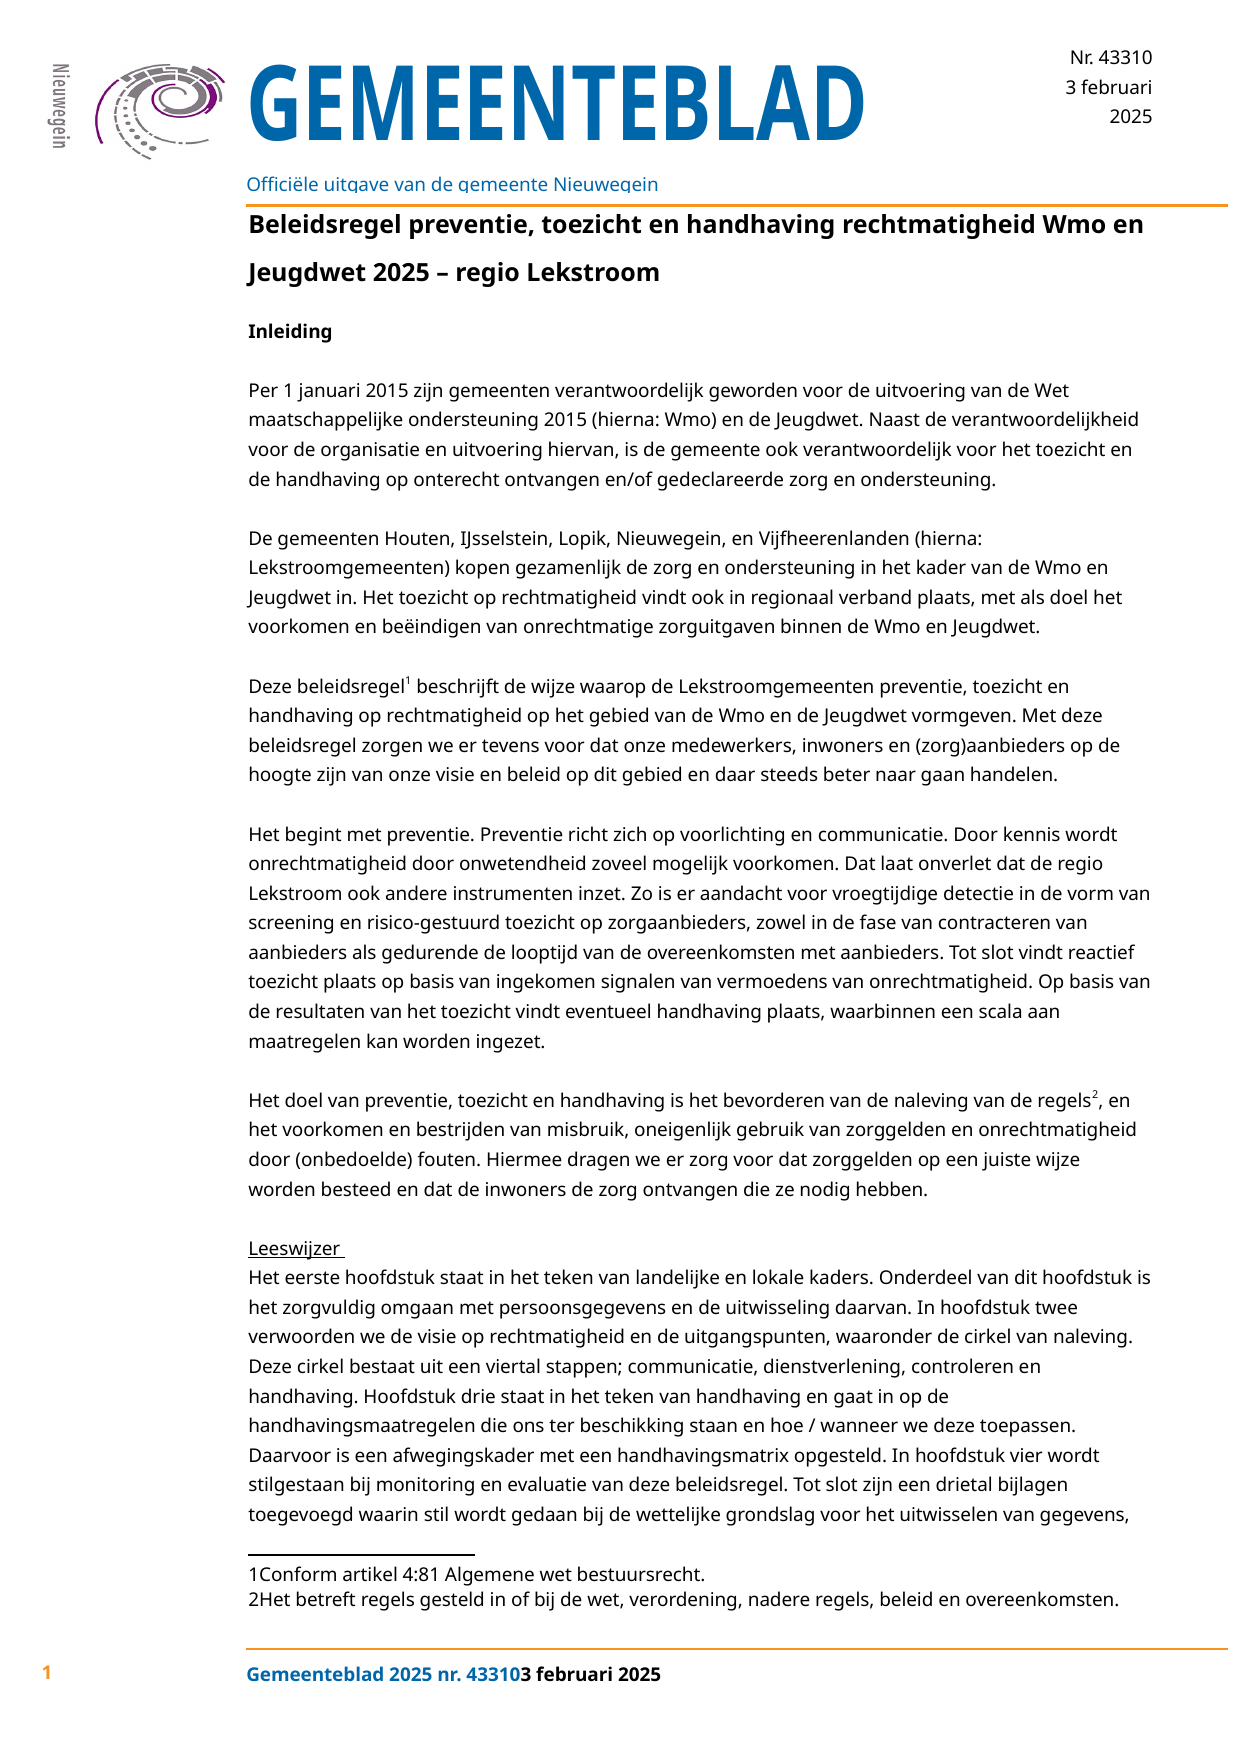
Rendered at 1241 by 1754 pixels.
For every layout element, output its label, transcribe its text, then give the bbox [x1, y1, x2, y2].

text Inleiding [248, 318, 1152, 344]
text De gemeenten Houten, IJsselstein, Lopik, Nieuwegein, en Vijfheerenlanden (hierna: Lekstroomgemeenten) kopen gezamenlijk de zorg en ondersteuning in het kader van de Wmo en Jeugdwet in. Het toezicht op rechtmatigheid vindt ook in regionaal verband plaats, met als doel het voorkomen en beëindigen van onrechtmatige zorguitgaven binnen de Wmo en Jeugdwet. [248, 525, 1152, 639]
text Het eerste hoofdstuk staat in het teken van landelijke en lokale kaders. Onderdeel van dit hoofdstuk is het zorgvuldig omgaan met persoonsgegevens en de uitwisseling daarvan. In hoofdstuk twee verwoorden we de visie op rechtmatigheid en de uitgangspunten, waaronder de cirkel van naleving. Deze cirkel bestaat uit een viertal stappen; communicatie, dienstverlening, controleren en handhaving. Hoofdstuk drie staat in het teken van handhaving en gaat in op de handhavingsmaatregelen die ons ter beschikking staan en hoe / wanneer we deze toepassen. Daarvoor is een afwegingskader met een handhavingsmatrix opgesteld. In hoofdstuk vier wordt stilgestaan bij monitoring en evaluatie van deze beleidsregel. Tot slot zijn een drietal bijlagen toegevoegd waarin stil wordt gedaan bij de wettelijke grondslag voor het uitwisselen van gegevens, [248, 1264, 1152, 1527]
text Beleidsregel preventie, toezicht en handhaving rechtmatigheid Wmo en Jeugdwet 2025 – regio Lekstroom [248, 207, 1152, 288]
text Het doel van preventie, toezicht en handhaving is het bevorderen van de naleving van de regels, en het voorkomen en bestrijden van misbruik, oneigenlijk gebruik van zorggelden en onrechtmatigheid door (onbedoelde) fouten. Hiermee dragen we er zorg voor dat zorggelden op een juiste wijze worden besteed en dat de inwoners de zorg ontvangen die ze nodig hebben. [248, 1087, 1152, 1202]
text Per 1 januari 2015 zijn gemeenten verantwoordelijk geworden voor de uitvoering van de Wet maatschappelijke ondersteuning 2015 (hierna: Wmo) en de Jeugdwet. Naast de verantwoordelijkheid voor de organisatie en uitvoering hiervan, is de gemeente ook verantwoordelijk voor het toezicht en de handhaving op onterecht ontvangen en/of gedeclareerde zorg en ondersteuning. [248, 377, 1152, 492]
text Het betreft regels gesteld in of bij de wet, verordening, nadere regels, beleid en overeenkomsten. [248, 1586, 1152, 1612]
picture [41, 47, 231, 172]
text Het begint met preventie. Preventie richt zich op voorlichting en communicatie. Door kennis wordt onrechtmatigheid door onwetendheid zoveel mogelijk voorkomen. Dat laat onverlet dat de regio Lekstroom ook andere instrumenten inzet. Zo is er aandacht voor vroegtijdige detectie in de vorm van screening en risico-gestuurd toezicht op zorgaanbieders, zowel in de fase van contracteren van aanbieders als gedurende de looptijd van de overeenkomsten met aanbieders. Tot slot vindt reactief toezicht plaats op basis van ingekomen signalen van vermoedens van onrechtmatigheid. Op basis van de resultaten van het toezicht vindt eventueel handhaving plaats, waarbinnen een scala aan maatregelen kan worden ingezet. [248, 821, 1152, 1054]
text Leeswijzer [248, 1235, 1152, 1261]
text Conform artikel 4:81 Algemene wet bestuursrecht. [248, 1561, 1152, 1586]
text Deze beleidsregel beschrijft de wijze waarop de Lekstroomgemeenten preventie, toezicht en handhaving op rechtmatigheid op het gebied van de Wmo en de Jeugdwet vormgeven. Met deze beleidsregel zorgen we er tevens voor dat onze medewerkers, inwoners en (zorg)aanbieders op de hoogte zijn van onze visie en beleid op dit gebied en daar steeds beter naar gaan handelen. [248, 673, 1152, 787]
